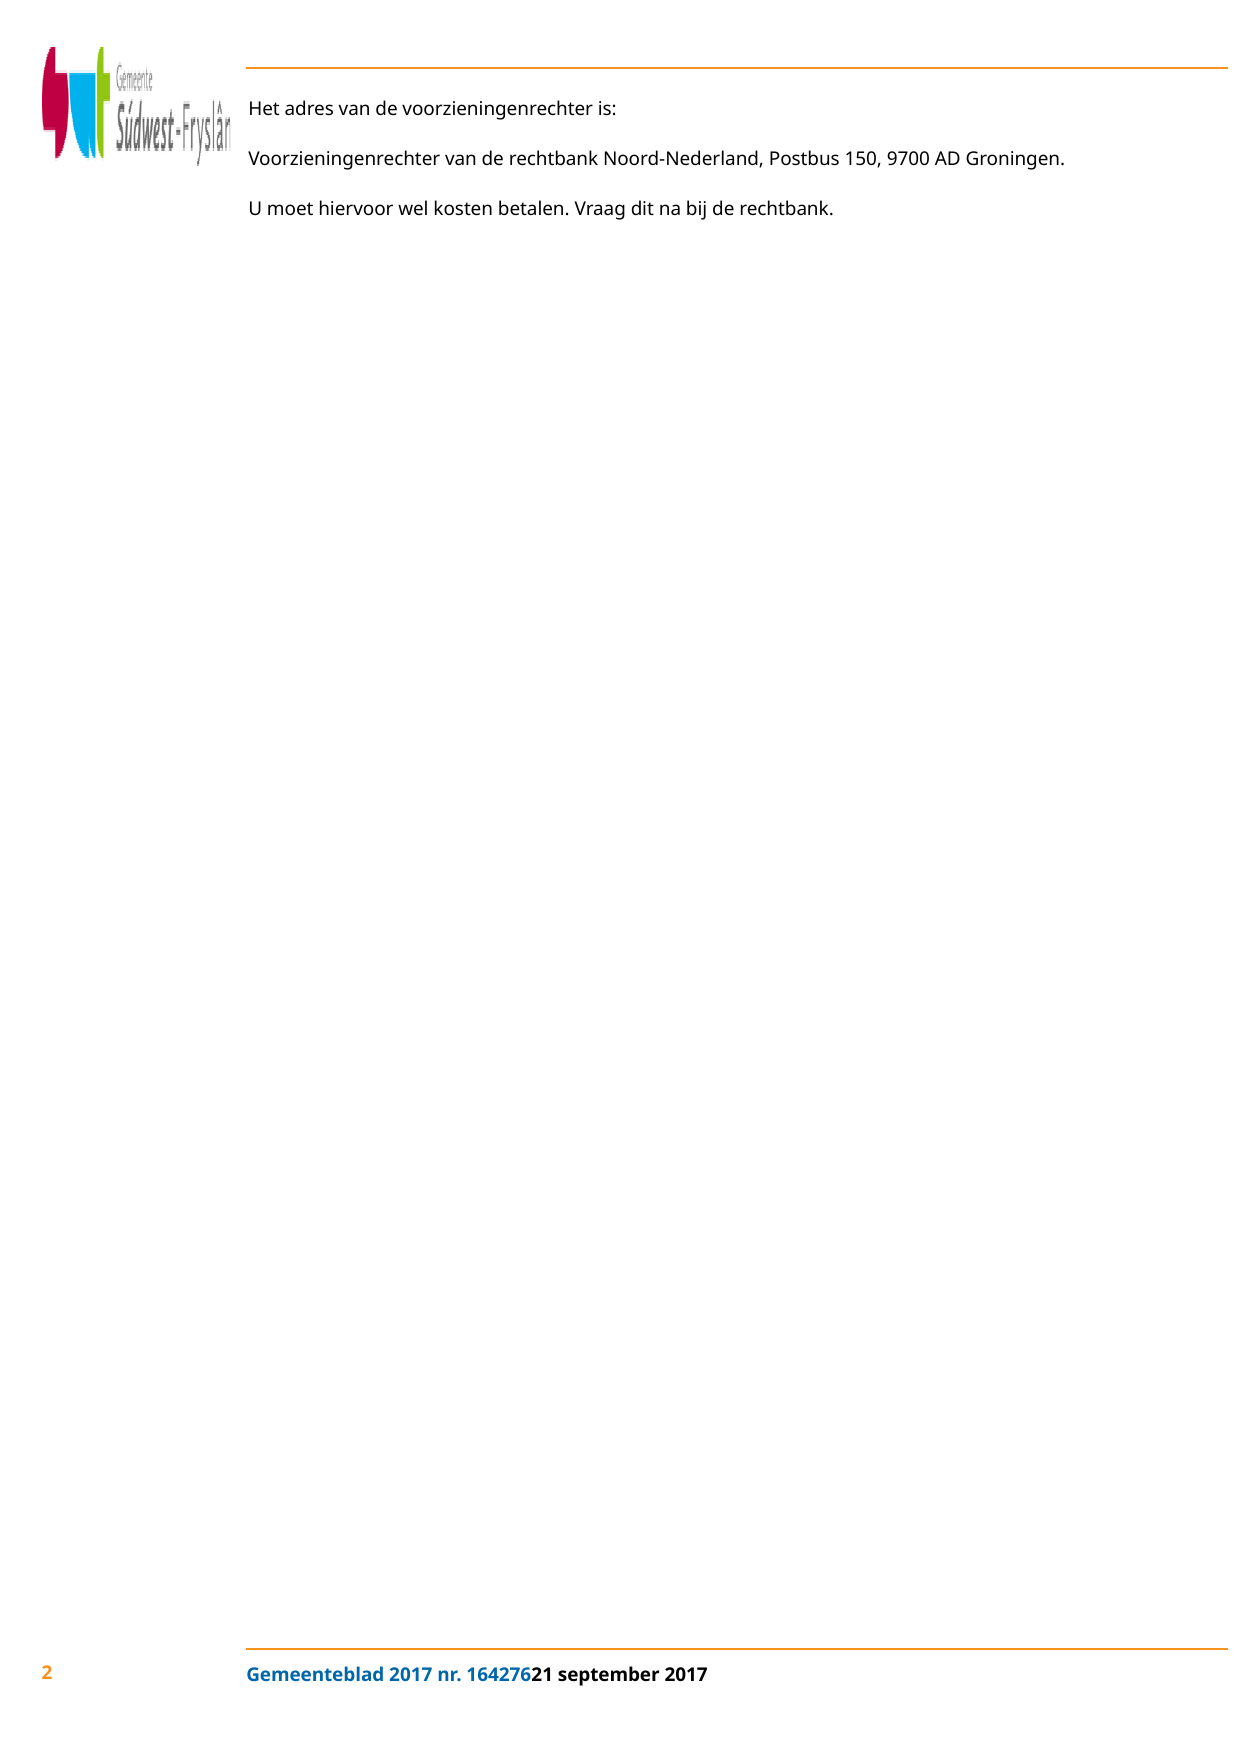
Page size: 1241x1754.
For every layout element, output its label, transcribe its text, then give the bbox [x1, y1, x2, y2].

text U moet hiervoor wel kosten betalen. Vraag dit na bij de rechtbank. [248, 196, 1152, 221]
picture [41, 47, 231, 172]
text Het adres van de voorzieningenrechter is: [248, 95, 1152, 121]
text Voorzieningenrechter van de rechtbank Noord-Nederland, Postbus 150, 9700 AD Groningen. [248, 145, 1152, 171]
